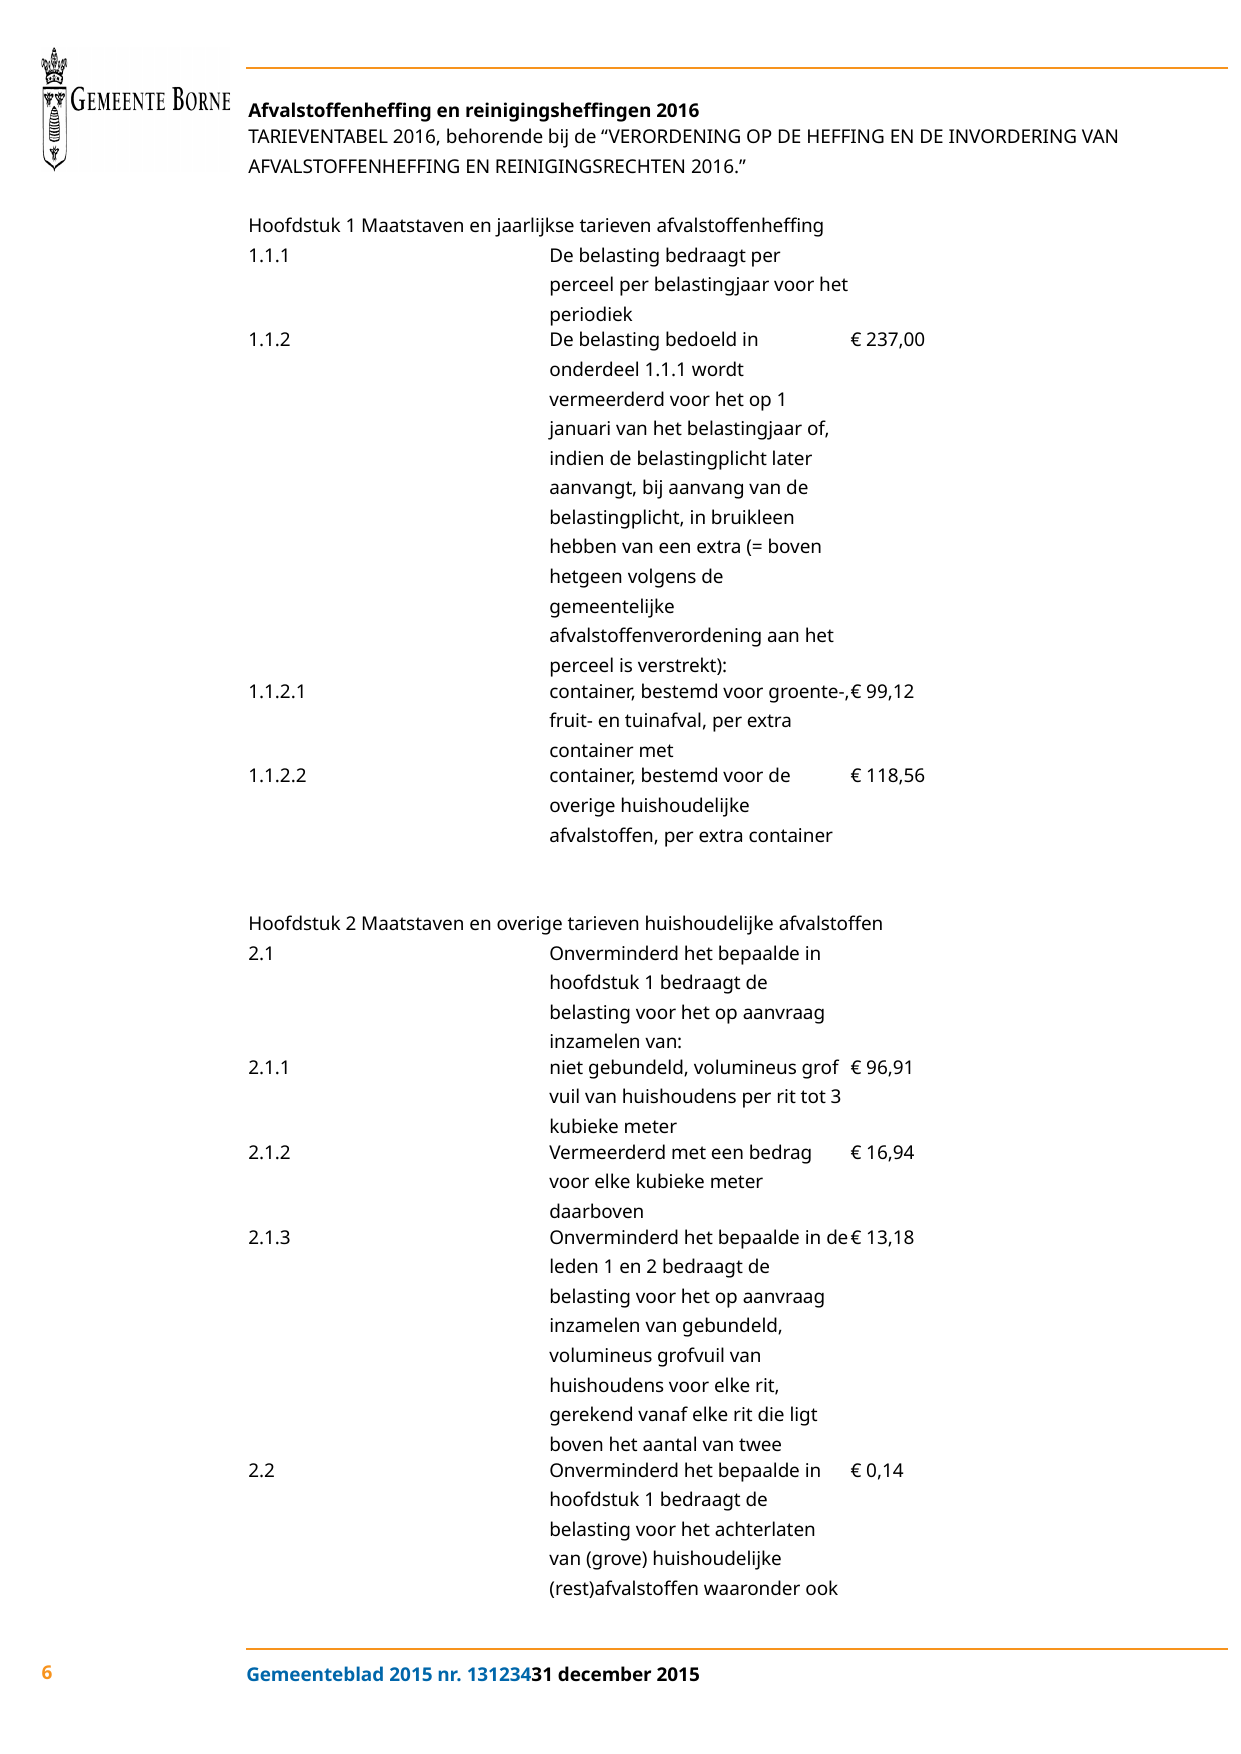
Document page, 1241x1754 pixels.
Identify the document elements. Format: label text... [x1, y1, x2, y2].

text Hoofdstuk 2 Maatstaven en overige tarieven huishoudelijke afvalstoffen [248, 910, 1152, 936]
table_cell niet gebundeld, volumineus grof vuil van huishoudens per rit tot 3 kubieke meter [549, 1054, 850, 1139]
table_header Onverminderd het bepaalde in hoofdstuk 1 bedraagt de belasting voor het op aanvraag inzamelen van: [549, 940, 850, 1054]
table_cell € 118,56 [850, 763, 1152, 848]
table_cell 1.1.2.1 [248, 678, 549, 763]
text TARIEVENTABEL 2016, behorende bij de “VERORDENING OP DE HEFFING EN DE INVORDERING VAN AFVALSTOFFENHEFFING EN REINIGINGSRECHTEN 2016.” [248, 123, 1152, 179]
picture [41, 47, 231, 172]
table_cell € 13,18 [850, 1224, 1152, 1457]
table_cell 1.1.2.2 [248, 763, 549, 848]
table_cell container, bestemd voor groente-, fruit- en tuinafval, per extra container met [549, 678, 850, 763]
table_cell 2.1.1 [248, 1054, 549, 1139]
table_cell container, bestemd voor de overige huishoudelijke afvalstoffen, per extra container [549, 763, 850, 848]
table_header 1.1.1 [248, 242, 549, 327]
table_cell Onverminderd het bepaalde in hoofdstuk 1 bedraagt de belasting voor het achterlaten van (grove) huishoudelijke (rest)afvalstoffen waaronder ook [549, 1457, 850, 1601]
text Afvalstoffenheffing en reinigingsheffingen 2016 [248, 95, 1152, 123]
table_cell De belasting bedoeld in onderdeel 1.1.1 wordt vermeerderd voor het op 1 januari van het belastingjaar of, indien de belastingplicht later aanvangt, bij aanvang van de belastingplicht, in bruikleen hebben van een extra (= boven hetgeen volgens de gemeentelijke afvalstoffenverordening aan het perceel is verstrekt): [549, 327, 850, 678]
table_cell € 16,94 [850, 1139, 1152, 1224]
table_header De belasting bedraagt per perceel per belastingjaar voor het periodiek [549, 242, 850, 327]
table_cell € 96,91 [850, 1054, 1152, 1139]
table_header [850, 242, 1152, 327]
table_header [850, 940, 1152, 1054]
table_cell € 99,12 [850, 678, 1152, 763]
table_cell Onverminderd het bepaalde in de leden 1 en 2 bedraagt de belasting voor het op aanvraag inzamelen van gebundeld, volumineus grofvuil van huishoudens voor elke rit, gerekend vanaf elke rit die ligt boven het aantal van twee [549, 1224, 850, 1457]
text Hoofdstuk 1 Maatstaven en jaarlijkse tarieven afvalstoffenheffing [248, 212, 1152, 238]
table_cell Vermeerderd met een bedrag voor elke kubieke meter daarboven [549, 1139, 850, 1224]
table_cell 2.1.2 [248, 1139, 549, 1224]
table_cell 1.1.2 [248, 327, 549, 678]
table_cell 2.1.3 [248, 1224, 549, 1457]
table_cell € 237,00 [850, 327, 1152, 678]
table_cell € 0,14 [850, 1457, 1152, 1601]
table_cell 2.2 [248, 1457, 549, 1601]
table_header 2.1 [248, 940, 549, 1054]
